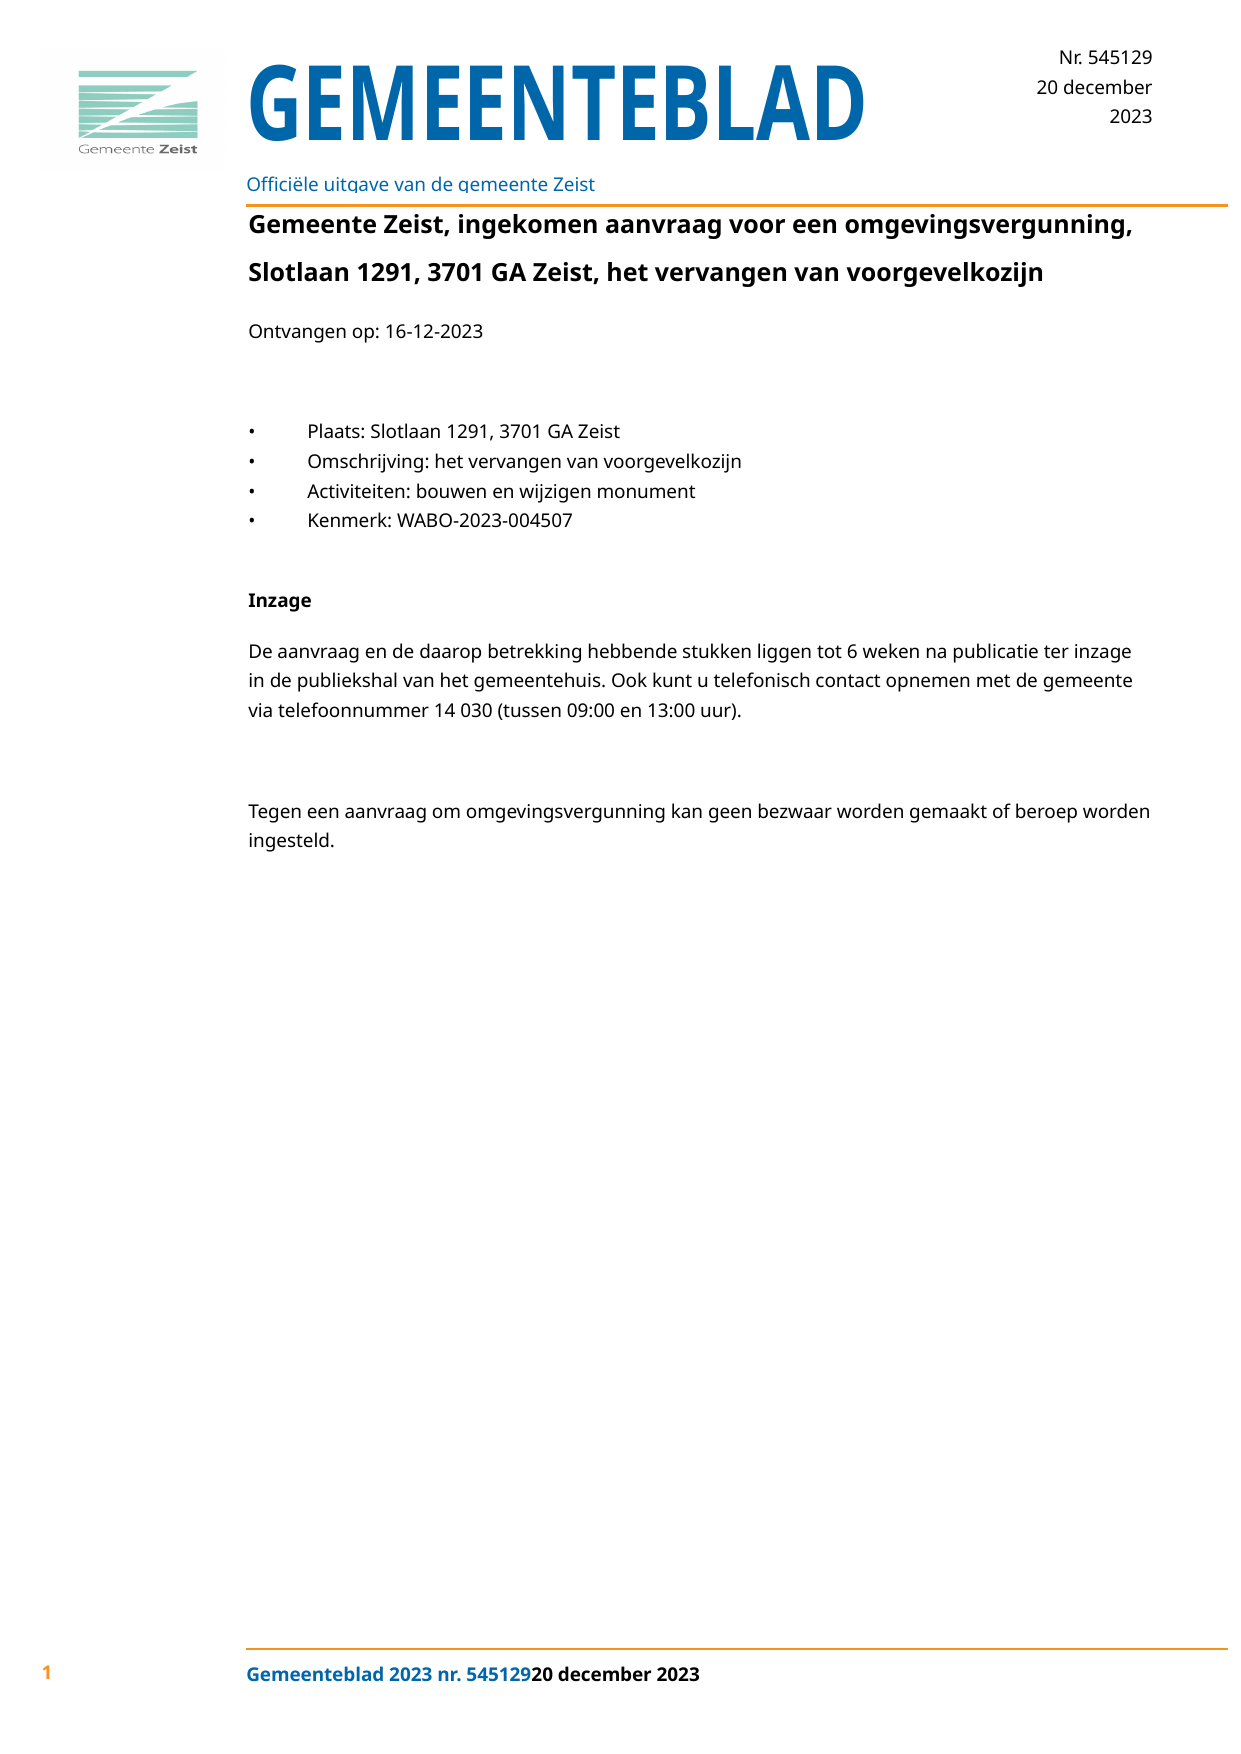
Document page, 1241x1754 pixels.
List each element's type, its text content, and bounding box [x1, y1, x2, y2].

list Activiteiten: bouwen en wijzigen monument [248, 478, 1152, 504]
picture [41, 47, 231, 172]
text Inzage [248, 587, 1152, 613]
list Omschrijving: het vervangen van voorgevelkozijn [248, 448, 1152, 474]
list Plaats: Slotlaan 1291, 3701 GA Zeist [248, 419, 1152, 444]
text Tegen een aanvraag om omgevingsvergunning kan geen bezwaar worden gemaakt of beroep worden ingesteld. [248, 798, 1152, 853]
text Gemeente Zeist, ingekomen aanvraag voor een omgevingsvergunning, Slotlaan 1291, 3701 GA Zeist, het vervangen van voorgevelkozijn [248, 207, 1152, 288]
text De aanvraag en de daarop betrekking hebbende stukken liggen tot 6 weken na publicatie ter inzage in de publiekshal van het gemeentehuis. Ook kunt u telefonisch contact opnemen met de gemeente via telefoonnummer 14 030 (tussen 09:00 en 13:00 uur). [248, 638, 1152, 723]
text Ontvangen op: 16-12-2023 [248, 318, 1152, 344]
list Kenmerk: WABO-2023-004507 [248, 507, 1152, 533]
